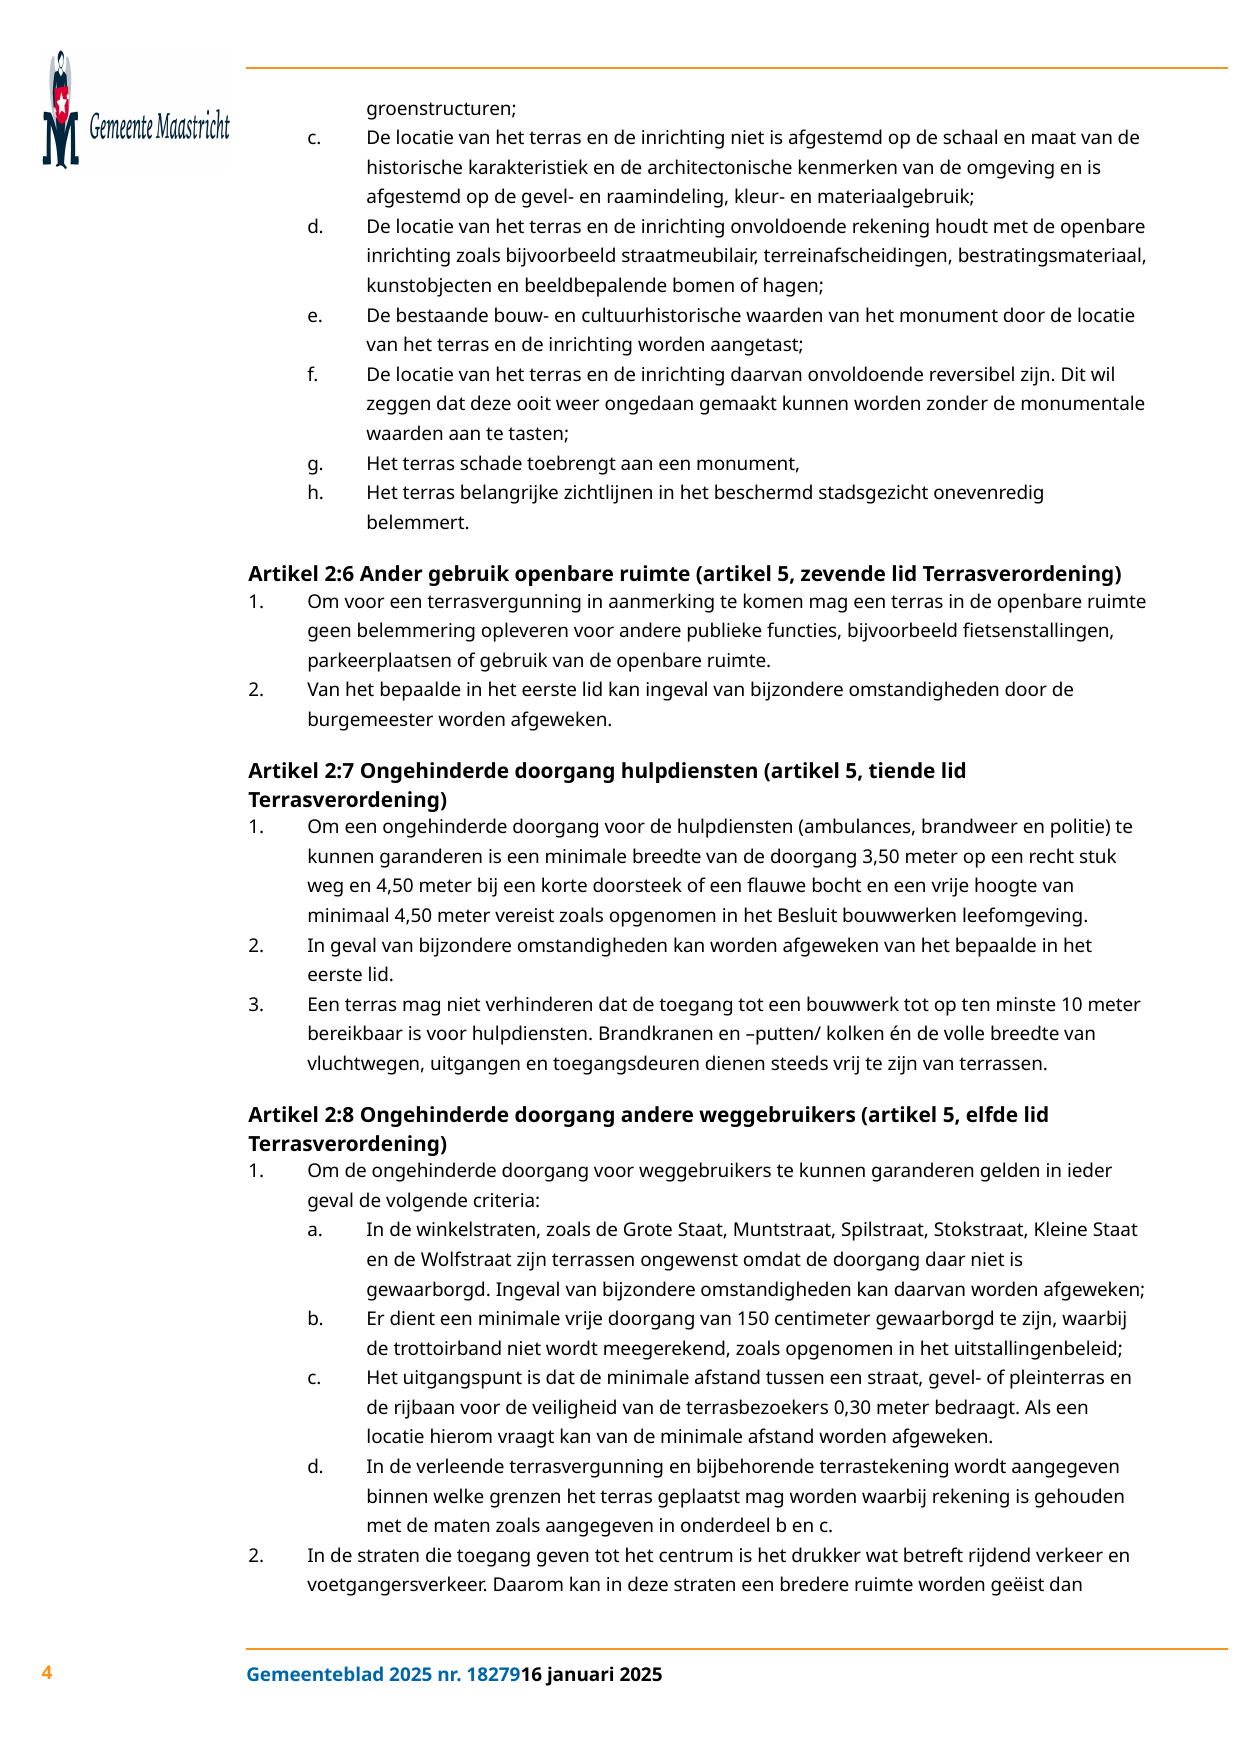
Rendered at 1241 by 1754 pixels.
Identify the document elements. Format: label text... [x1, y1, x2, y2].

list In de verleende terrasvergunning en bijbehorende terrastekening wordt aangegeven binnen welke grenzen het terras geplaatst mag worden waarbij rekening is gehouden met de maten zoals aangegeven in onderdeel b en c. [307, 1453, 1152, 1538]
list Om de ongehinderde doorgang voor weggebruikers te kunnen garanderen gelden in ieder geval de volgende criteria: [248, 1157, 1152, 1213]
list Het terras belangrijke zichtlijnen in het beschermd stadsgezicht onevenredig belemmert. [307, 479, 1152, 535]
list De bestaande bouw- en cultuurhistorische waarden van het monument door de locatie van het terras en de inrichting worden aangetast; [307, 302, 1152, 357]
list In de straten die toegang geven tot het centrum is het drukker wat betreft rijdend verkeer en voetgangersverkeer. Daarom kan in deze straten een bredere ruimte worden geëist dan [248, 1542, 1152, 1597]
list De locatie van het terras en de inrichting onvoldoende rekening houdt met de openbare inrichting zoals bijvoorbeeld straatmeubilair, terreinafscheidingen, bestratingsmateriaal, kunstobjecten en beeldbepalende bomen of hagen; [307, 213, 1152, 298]
list In geval van bijzondere omstandigheden kan worden afgeweken van het bepaalde in het eerste lid. [248, 932, 1152, 987]
list Een terras mag niet verhinderen dat de toegang tot een bouwwerk tot op ten minste 10 meter bereikbaar is voor hulpdiensten. Brandkranen en –putten/ kolken én de volle breedte van vluchtwegen, uitgangen en toegangsdeuren dienen steeds vrij te zijn van terrassen. [248, 991, 1152, 1076]
list Om voor een terrasvergunning in aanmerking te komen mag een terras in de openbare ruimte geen belemmering opleveren voor andere publieke functies, bijvoorbeeld fietsenstallingen, parkeerplaatsen of gebruik van de openbare ruimte. [248, 588, 1152, 673]
list De locatie van het terras en de inrichting daarvan onvoldoende reversibel zijn. Dit wil zeggen dat deze ooit weer ongedaan gemaakt kunnen worden zonder de monumentale waarden aan te tasten; [307, 361, 1152, 446]
text Artikel 2:7 Ongehinderde doorgang hulpdiensten (artikel 5, tiende lid Terrasverordening) [248, 757, 1152, 813]
list Het uitgangspunt is dat de minimale afstand tussen een straat, gevel- of pleinterras en de rijbaan voor de veiligheid van de terrasbezoekers 0,30 meter bedraagt. Als een locatie hierom vraagt kan van de minimale afstand worden afgeweken. [307, 1364, 1152, 1449]
picture [41, 47, 231, 172]
list Van het bepaalde in het eerste lid kan ingeval van bijzondere omstandigheden door de burgemeester worden afgeweken. [248, 677, 1152, 732]
list groenstructuren; [307, 95, 1152, 121]
list Het terras schade toebrengt aan een monument, [307, 450, 1152, 476]
list De locatie van het terras en de inrichting niet is afgestemd op de schaal en maat van de historische karakteristiek en de architectonische kenmerken van de omgeving en is afgestemd op de gevel- en raamindeling, kleur- en materiaalgebruik; [307, 124, 1152, 209]
text Artikel 2:6 Ander gebruik openbare ruimte (artikel 5, zevende lid Terrasverordening) [248, 559, 1152, 588]
list Om een ongehinderde doorgang voor de hulpdiensten (ambulances, brandweer en politie) te kunnen garanderen is een minimale breedte van de doorgang 3,50 meter op een recht stuk weg en 4,50 meter bij een korte doorsteek of een flauwe bocht en een vrije hoogte van minimaal 4,50 meter vereist zoals opgenomen in het Besluit bouwwerken leefomgeving. [248, 813, 1152, 928]
list Er dient een minimale vrije doorgang van 150 centimeter gewaarborgd te zijn, waarbij de trottoirband niet wordt meegerekend, zoals opgenomen in het uitstallingenbeleid; [307, 1305, 1152, 1361]
list In de winkelstraten, zoals de Grote Staat, Muntstraat, Spilstraat, Stokstraat, Kleine Staat en de Wolfstraat zijn terrassen ongewenst omdat de doorgang daar niet is gewaarborgd. Ingeval van bijzondere omstandigheden kan daarvan worden afgeweken; [307, 1217, 1152, 1301]
text Artikel 2:8 Ongehinderde doorgang andere weggebruikers (artikel 5, elfde lid Terrasverordening) [248, 1101, 1152, 1157]
